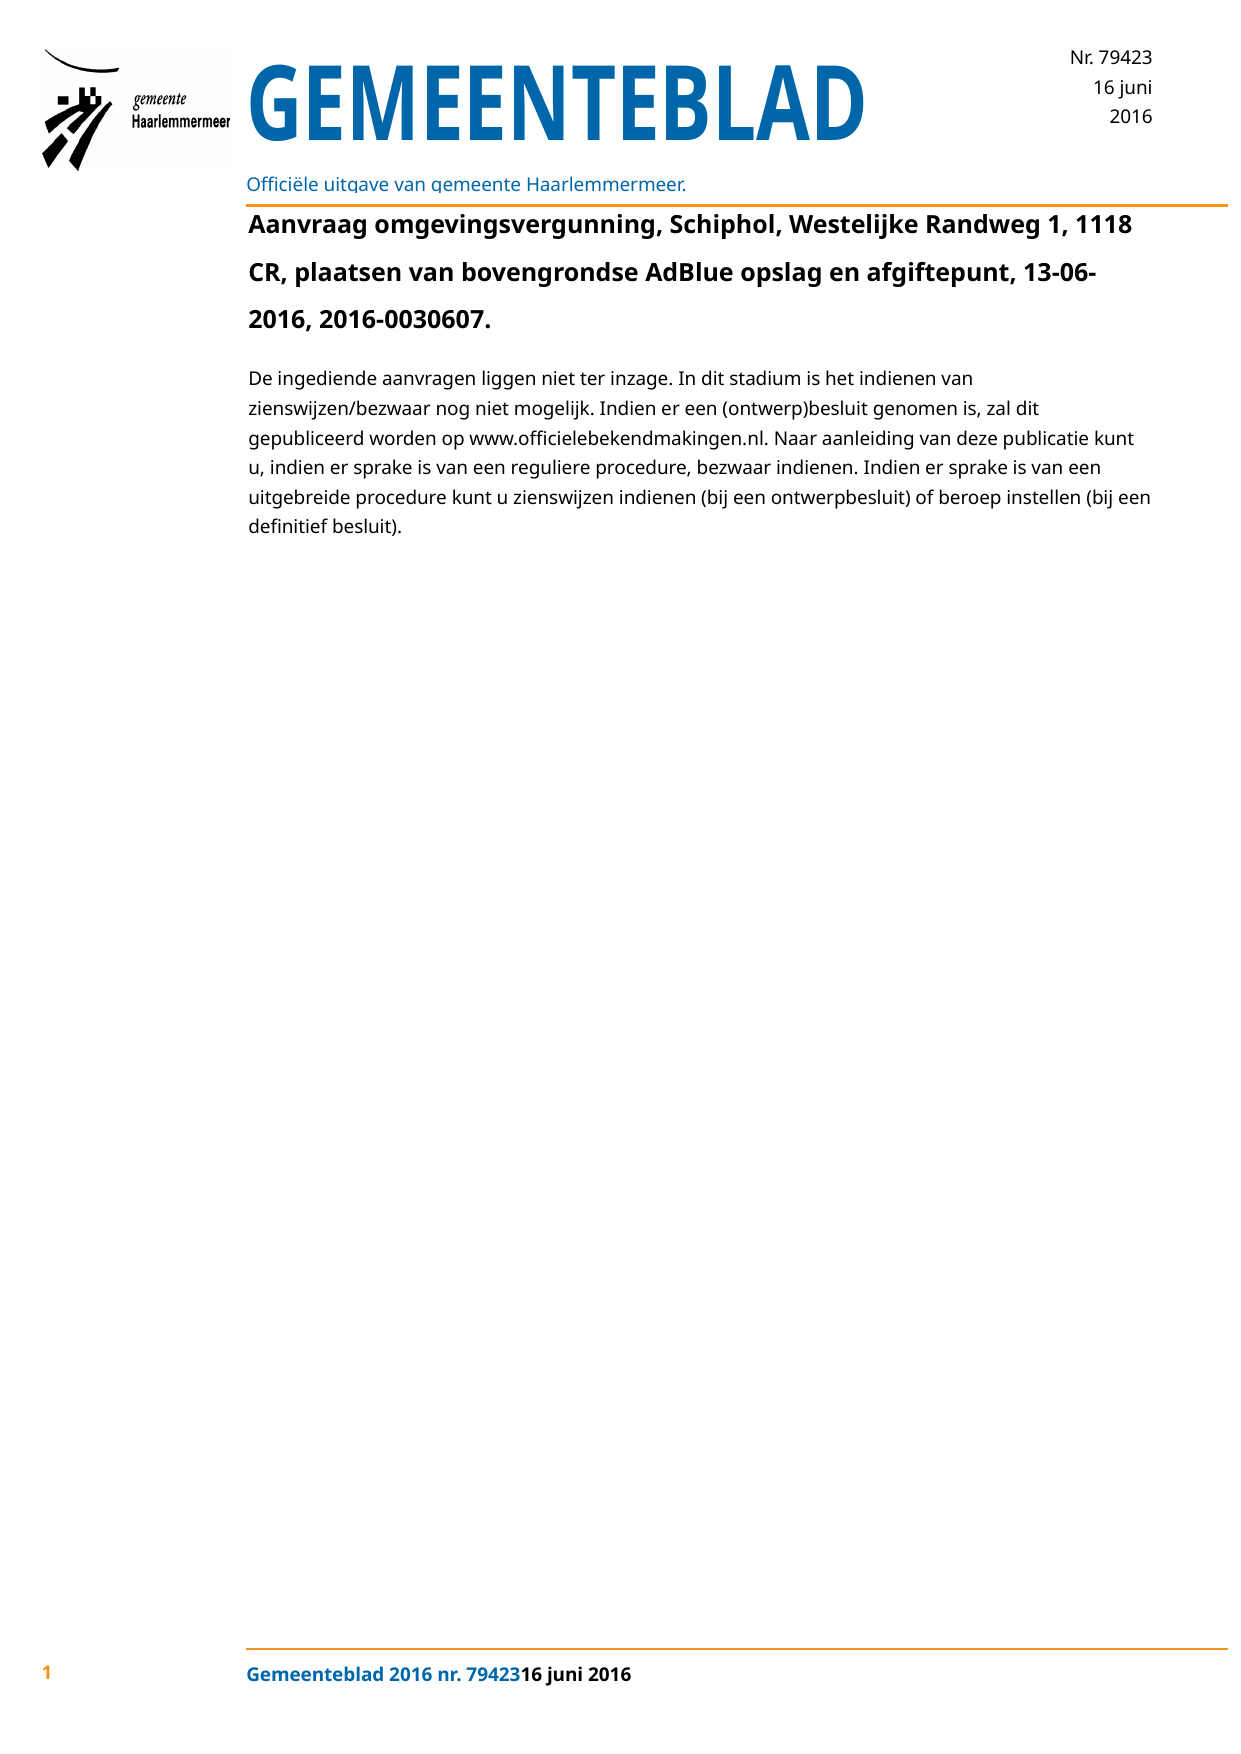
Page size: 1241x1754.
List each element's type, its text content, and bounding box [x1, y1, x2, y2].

picture [41, 47, 231, 172]
text De ingediende aanvragen liggen niet ter inzage. In dit stadium is het indienen van zienswijzen/bezwaar nog niet mogelijk. Indien er een (ontwerp)besluit genomen is, zal dit gepubliceerd worden op www.officielebekendmakingen.nl. Naar aanleiding van deze publicatie kunt u, indien er sprake is van een reguliere procedure, bezwaar indienen. Indien er sprake is van een uitgebreide procedure kunt u zienswijzen indienen (bij een ontwerpbesluit) of beroep instellen (bij een definitief besluit). [248, 366, 1152, 539]
text Aanvraag omgevingsvergunning, Schiphol, Westelijke Randweg 1, 1118 CR, plaatsen van bovengrondse AdBlue opslag en afgiftepunt, 13-06-2016, 2016-0030607. [248, 207, 1152, 336]
